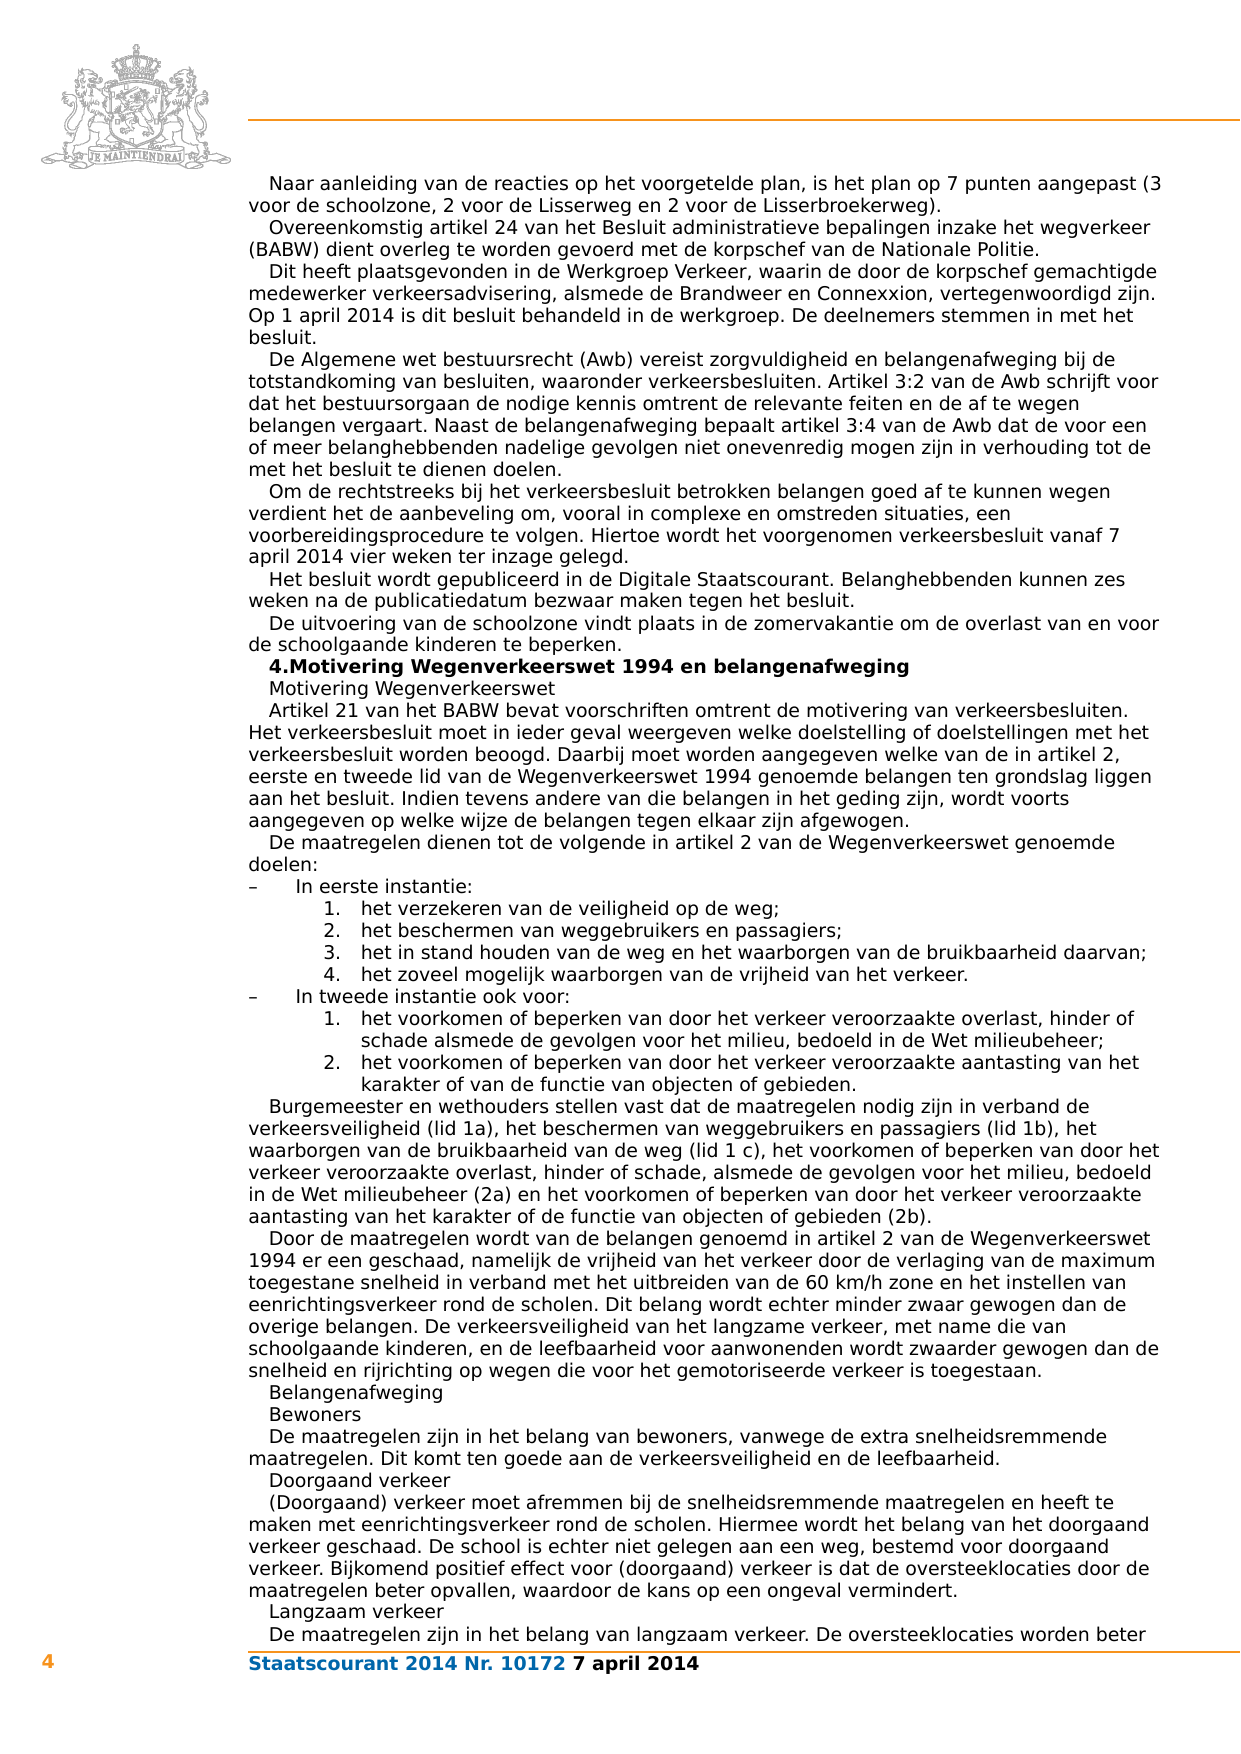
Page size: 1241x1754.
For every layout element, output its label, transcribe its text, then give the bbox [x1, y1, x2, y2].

text (Doorgaand) verkeer moet afremmen bij de snelheidsremmende maatregelen en heeft te maken met eenrichtingsverkeer rond de scholen. Hiermee wordt het belang van het doorgaand verkeer geschaad. De school is echter niet gelegen aan een weg, bestemd voor doorgaand verkeer. Bijkomend positief effect voor (doorgaand) verkeer is dat de oversteeklocaties door de maatregelen beter opvallen, waardoor de kans op een ongeval vermindert. [248, 1492, 1163, 1601]
text Belangenafweging [248, 1382, 1163, 1404]
text 4.Motivering Wegenverkeerswet 1994 en belangenafweging [248, 656, 1163, 678]
list het in stand houden van de weg en het waarborgen van de bruikbaarheid daarvan; [323, 942, 1163, 964]
text Bewoners [248, 1404, 1163, 1426]
list het voorkomen of beperken van door het verkeer veroorzaakte overlast, hinder of schade alsmede de gevolgen voor het milieu, bedoeld in de Wet milieubeheer; [323, 1008, 1163, 1052]
text Het besluit wordt gepubliceerd in de Digitale Staatscourant. Belanghebbenden kunnen zes weken na de publicatiedatum bezwaar maken tegen het besluit. [248, 568, 1163, 612]
text Om de rechtstreeks bij het verkeersbesluit betrokken belangen goed af te kunnen wegen verdient het de aanbeveling om, vooral in complexe en omstreden situaties, een voorbereidingsprocedure te volgen. Hiertoe wordt het voorgenomen verkeersbesluit vanaf 7 april 2014 vier weken ter inzage gelegd. [248, 481, 1163, 568]
text Naar aanleiding van de reacties op het voorgetelde plan, is het plan op 7 punten aangepast (3 voor de schoolzone, 2 voor de Lisserweg en 2 voor de Lisserbroekerweg). [248, 173, 1163, 217]
text Door de maatregelen wordt van de belangen genoemd in artikel 2 van de Wegenverkeerswet 1994 er een geschaad, namelijk de vrijheid van het verkeer door de verlaging van de maximum toegestane snelheid in verband met het uitbreiden van de 60 km/h zone en het instellen van eenrichtingsverkeer rond de scholen. Dit belang wordt echter minder zwaar gewogen dan de overige belangen. De verkeersveiligheid van het langzame verkeer, met name die van schoolgaande kinderen, en de leefbaarheid voor aanwonenden wordt zwaarder gewogen dan de snelheid en rijrichting op wegen die voor het gemotoriseerde verkeer is toegestaan. [248, 1228, 1163, 1382]
text De maatregelen zijn in het belang van langzaam verkeer. De oversteeklocaties worden beter [248, 1623, 1163, 1645]
picture [41, 44, 231, 169]
text Langzaam verkeer [248, 1601, 1163, 1623]
text Artikel 21 van het BABW bevat voorschriften omtrent de motivering van verkeersbesluiten. Het verkeersbesluit moet in ieder geval weergeven welke doelstelling of doelstellingen met het verkeersbesluit worden beoogd. Daarbij moet worden aangegeven welke van de in artikel 2, eerste en tweede lid van de Wegenverkeerswet 1994 genoemde belangen ten grondslag liggen aan het besluit. Indien tevens andere van die belangen in het geding zijn, wordt voorts aangegeven op welke wijze de belangen tegen elkaar zijn afgewogen. [248, 700, 1163, 832]
text Dit heeft plaatsgevonden in de Werkgroep Verkeer, waarin de door de korpschef gemachtigde medewerker verkeersadvisering, alsmede de Brandweer en Connexxion, vertegenwoordigd zijn. Op 1 april 2014 is dit besluit behandeld in de werkgroep. De deelnemers stemmen in met het besluit. [248, 261, 1163, 349]
list In eerste instantie: [248, 876, 1163, 898]
text De Algemene wet bestuursrecht (Awb) vereist zorgvuldigheid en belangenafweging bij de totstandkoming van besluiten, waaronder verkeersbesluiten. Artikel 3:2 van de Awb schrijft voor dat het bestuursorgaan de nodige kennis omtrent de relevante feiten en de af te wegen belangen vergaart. Naast de belangenafweging bepaalt artikel 3:4 van de Awb dat de voor een of meer belanghebbenden nadelige gevolgen niet onevenredig mogen zijn in verhouding tot de met het besluit te dienen doelen. [248, 349, 1163, 481]
list het verzekeren van de veiligheid op de weg; [323, 898, 1163, 920]
text De maatregelen zijn in het belang van bewoners, vanwege de extra snelheidsremmende maatregelen. Dit komt ten goede aan de verkeersveiligheid en de leefbaarheid. [248, 1426, 1163, 1469]
list In tweede instantie ook voor: [248, 986, 1163, 1008]
list het zoveel mogelijk waarborgen van de vrijheid van het verkeer. [323, 964, 1163, 986]
list het beschermen van weggebruikers en passagiers; [323, 920, 1163, 942]
text Motivering Wegenverkeerswet [248, 678, 1163, 700]
text Overeenkomstig artikel 24 van het Besluit administratieve bepalingen inzake het wegverkeer (BABW) dient overleg te worden gevoerd met de korpschef van de Nationale Politie. [248, 217, 1163, 261]
text De uitvoering van de schoolzone vindt plaats in de zomervakantie om de overlast van en voor de schoolgaande kinderen te beperken. [248, 612, 1163, 656]
text Burgemeester en wethouders stellen vast dat de maatregelen nodig zijn in verband de verkeersveiligheid (lid 1a), het beschermen van weggebruikers en passagiers (lid 1b), het waarborgen van de bruikbaarheid van de weg (lid 1 c), het voorkomen of beperken van door het verkeer veroorzaakte overlast, hinder of schade, alsmede de gevolgen voor het milieu, bedoeld in de Wet milieubeheer (2a) en het voorkomen of beperken van door het verkeer veroorzaakte aantasting van het karakter of de functie van objecten of gebieden (2b). [248, 1096, 1163, 1228]
list het voorkomen of beperken van door het verkeer veroorzaakte aantasting van het karakter of van de functie van objecten of gebieden. [323, 1052, 1163, 1096]
text De maatregelen dienen tot de volgende in artikel 2 van de Wegenverkeerswet genoemde doelen: [248, 832, 1163, 876]
text Doorgaand verkeer [248, 1469, 1163, 1492]
